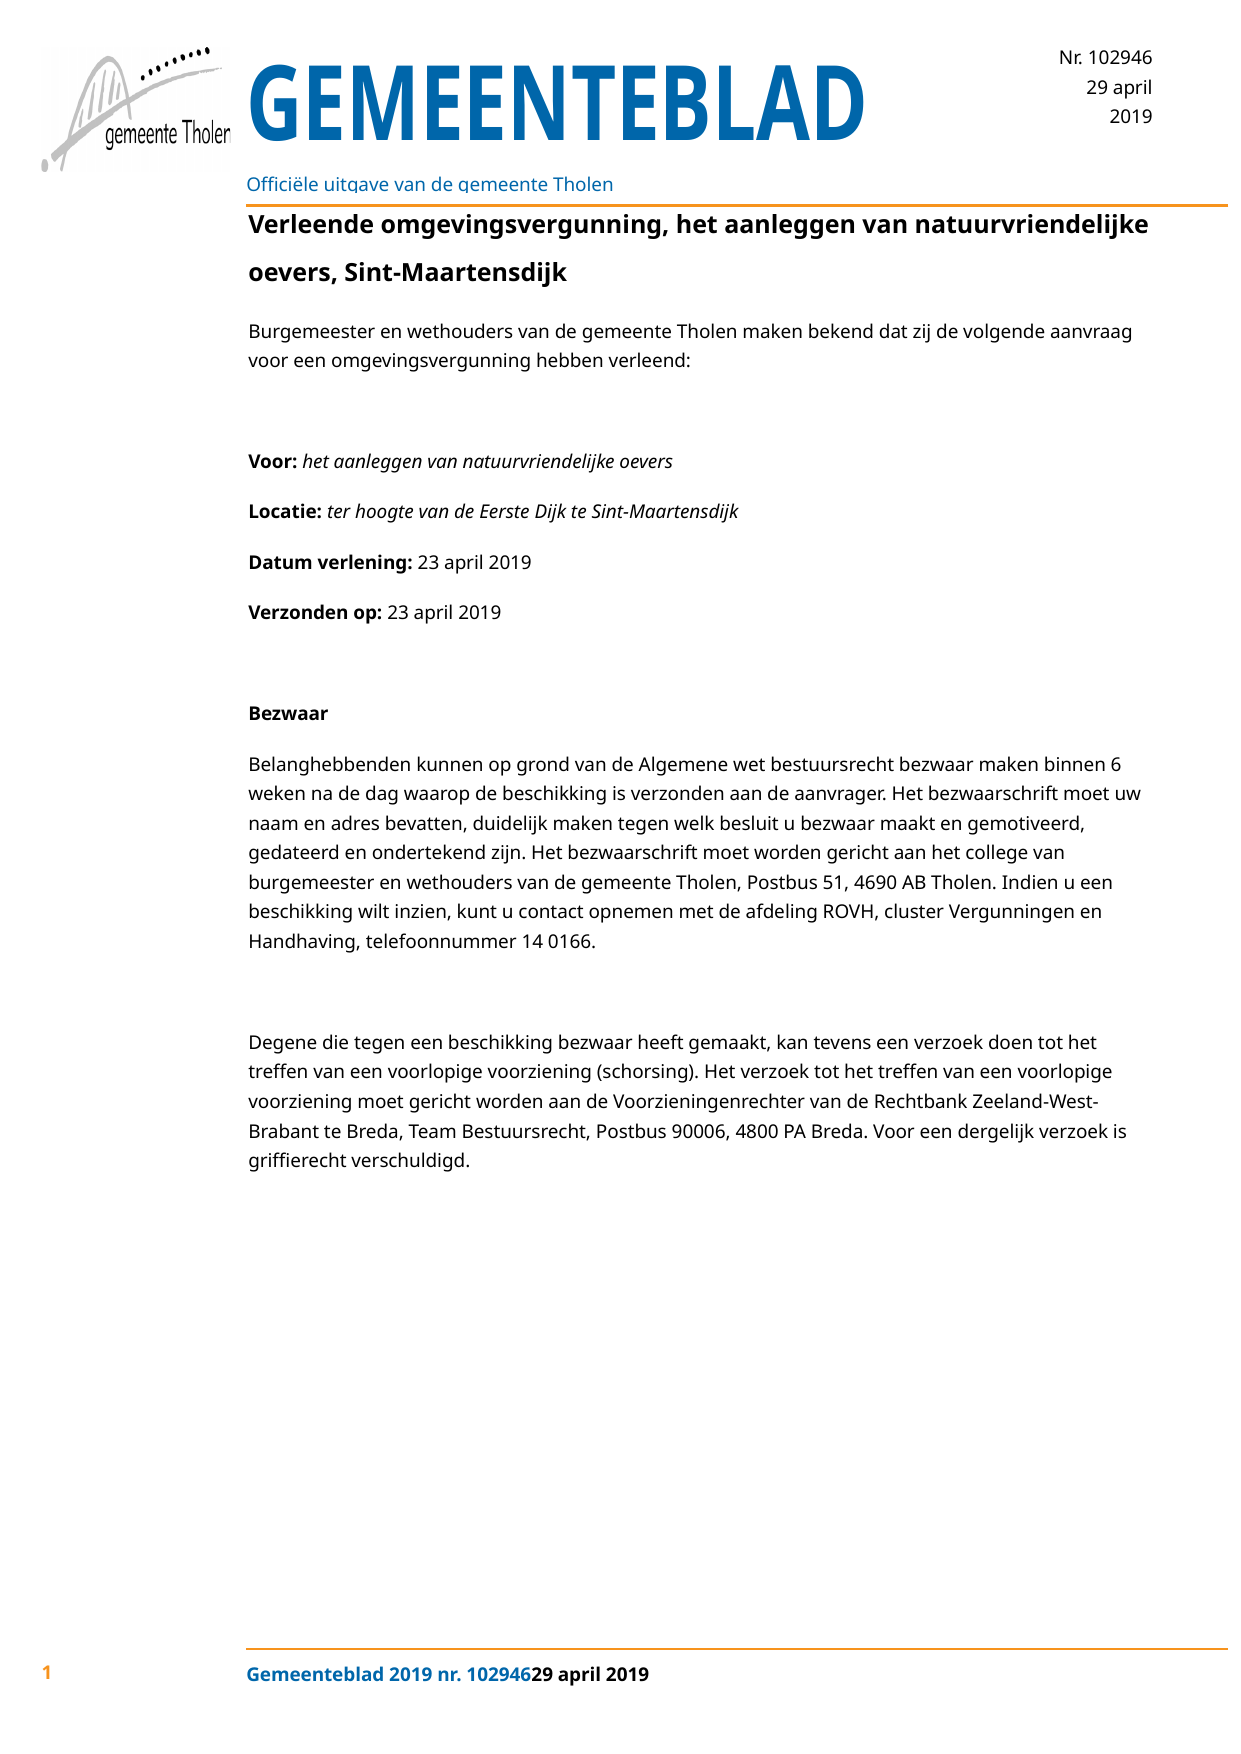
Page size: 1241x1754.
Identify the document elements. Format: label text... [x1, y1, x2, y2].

text Datum verlening: 23 april 2019 [248, 549, 1152, 575]
text Bezwaar [248, 700, 1152, 726]
text Burgemeester en wethouders van de gemeente Tholen maken bekend dat zij de volgende aanvraag voor een omgevingsvergunning hebben verleend: [248, 318, 1152, 373]
text Verleende omgevingsvergunning, het aanleggen van natuurvriendelijke oevers, Sint-Maartensdijk [248, 207, 1152, 288]
text Verzonden op: 23 april 2019 [248, 599, 1152, 625]
picture [41, 47, 231, 172]
text Locatie: ter hoogte van de Eerste Dijk te Sint-Maartensdijk [248, 499, 1152, 524]
text Belanghebbenden kunnen op grond van de Algemene wet bestuursrecht bezwaar maken binnen 6 weken na de dag waarop de beschikking is verzonden aan de aanvrager. Het bezwaarschrift moet uw naam en adres bevatten, duidelijk maken tegen welk besluit u bezwaar maakt en gemotiveerd, gedateerd en ondertekend zijn. Het bezwaarschrift moet worden gericht aan het college van burgemeester en wethouders van de gemeente Tholen, Postbus 51, 4690 AB Tholen. Indien u een beschikking wilt inzien, kunt u contact opnemen met de afdeling ROVH, cluster Vergunningen en Handhaving, telefoonnummer 14 0166. [248, 751, 1152, 954]
text Voor: het aanleggen van natuurvriendelijke oevers [248, 448, 1152, 474]
text Degene die tegen een beschikking bezwaar heeft gemaakt, kan tevens een verzoek doen tot het treffen van een voorlopige voorziening (schorsing). Het verzoek tot het treffen van een voorlopige voorziening moet gericht worden aan de Voorzieningenrechter van de Rechtbank Zeeland-West-Brabant te Breda, Team Bestuursrecht, Postbus 90006, 4800 PA Breda. Voor een dergelijk verzoek is griffierecht verschuldigd. [248, 1029, 1152, 1173]
